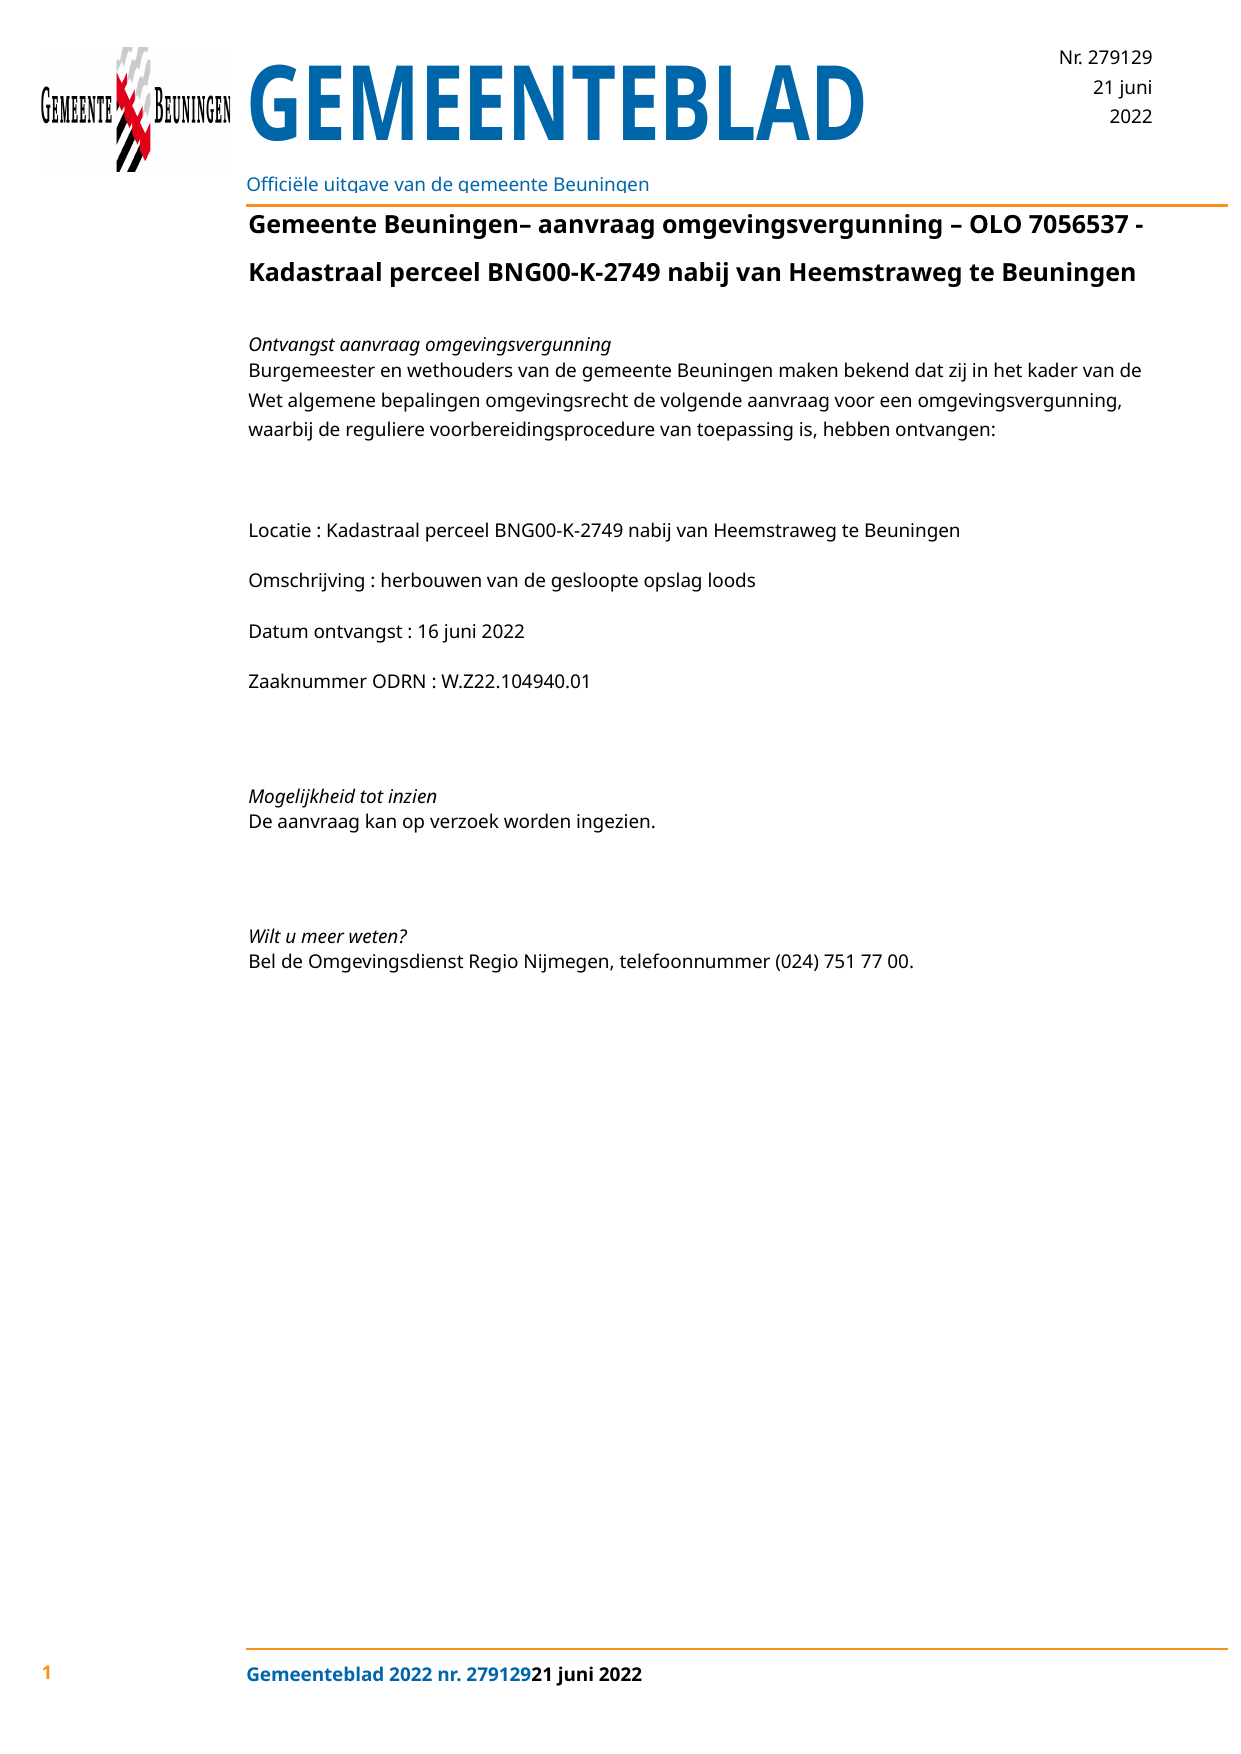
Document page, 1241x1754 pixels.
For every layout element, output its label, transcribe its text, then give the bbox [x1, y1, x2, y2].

text Bel de Omgevingsdienst Regio Nijmegen, telefoonnummer (024) 751 77 00. [248, 949, 1152, 974]
text Wilt u meer weten? [248, 923, 1152, 949]
text Gemeente Beuningen– aanvraag omgevingsvergunning – OLO 7056537 - Kadastraal perceel BNG00-K-2749 nabij van Heemstraweg te Beuningen [248, 207, 1152, 288]
text Locatie : Kadastraal perceel BNG00-K-2749 nabij van Heemstraweg te Beuningen [248, 517, 1152, 543]
picture [41, 47, 231, 172]
text Zaaknummer ODRN : W.Z22.104940.01 [248, 668, 1152, 694]
text Datum ontvangst : 16 juni 2022 [248, 618, 1152, 644]
text Omschrijving : herbouwen van de gesloopte opslag loods [248, 568, 1152, 593]
text De aanvraag kan op verzoek worden ingezien. [248, 808, 1152, 834]
text Burgemeester en wethouders van de gemeente Beuningen maken bekend dat zij in het kader van de Wet algemene bepalingen omgevingsrecht de volgende aanvraag voor een omgevingsvergunning, waarbij de reguliere voorbereidingsprocedure van toepassing is, hebben ontvangen: [248, 357, 1152, 442]
text Ontvangst aanvraag omgevingsvergunning [248, 331, 1152, 357]
text Mogelijkheid tot inzien [248, 783, 1152, 808]
